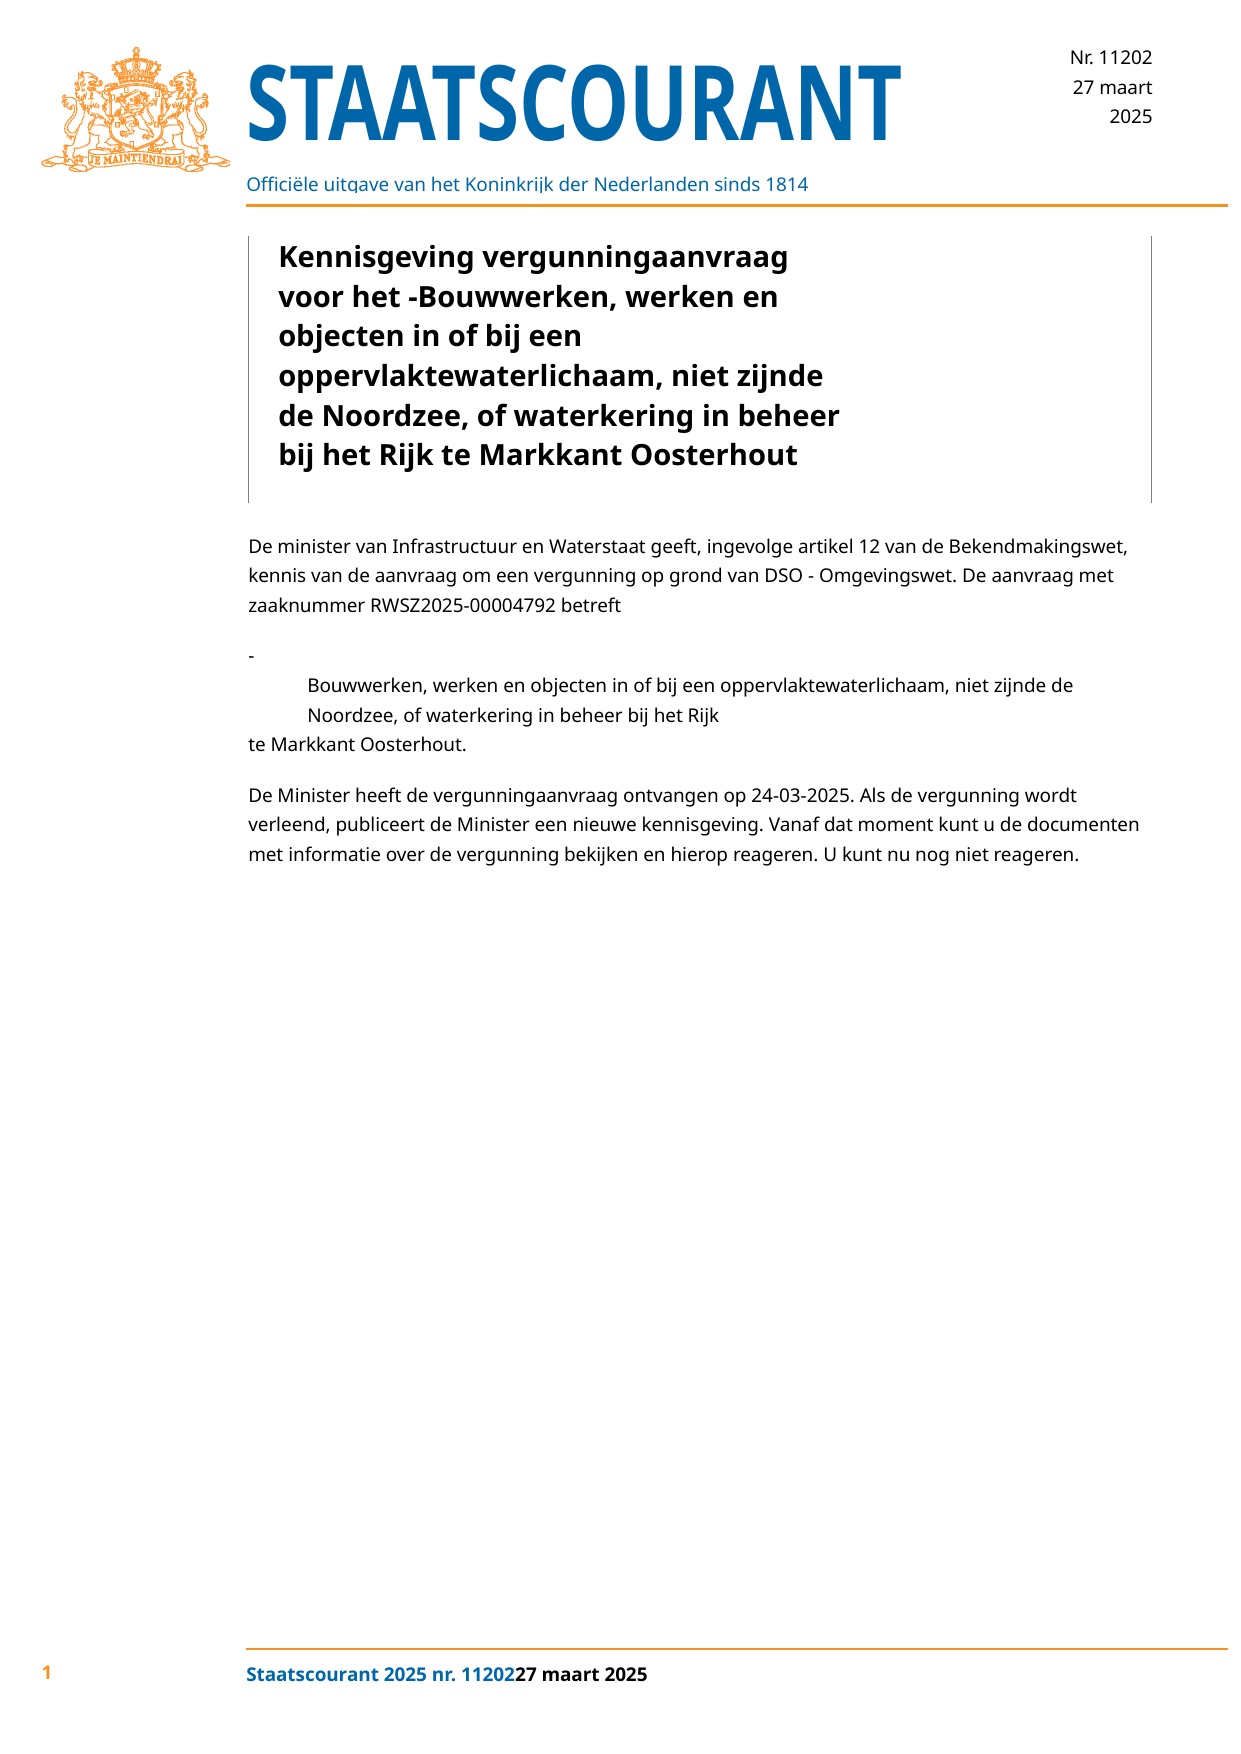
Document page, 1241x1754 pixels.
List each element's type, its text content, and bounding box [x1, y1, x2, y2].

picture [41, 47, 231, 172]
table_header Kennisgeving vergunningaanvraag voor het -Bouwwerken, werken en objecten in of bij een oppervlaktewaterlichaam, niet zijnde de Noordzee, of waterkering in beheer bij het Rijk te Markkant Oosterhout [249, 236, 850, 503]
picture [912, 236, 1090, 414]
table_header [850, 236, 912, 413]
table_header [1090, 236, 1151, 413]
list Bouwwerken, werken en objecten in of bij een oppervlaktewaterlichaam, niet zijnde de Noordzee, of waterkering in beheer bij het Rijk [248, 672, 1152, 727]
text te Markkant Oosterhout. [248, 731, 1152, 757]
table_header [850, 414, 1151, 503]
text De minister van Infrastructuur en Waterstaat geeft, ingevolge artikel 12 van de Bekendmakingswet, kennis van de aanvraag om een vergunning op grond van DSO - Omgevingswet. De aanvraag met zaaknummer RWSZ2025-00004792 betreft [248, 533, 1152, 618]
text De Minister heeft de vergunningaanvraag ontvangen op 24-03-2025. Als de vergunning wordt verleend, publiceert de Minister een nieuwe kennisgeving. Vanaf dat moment kunt u de documenten met informatie over de vergunning bekijken en hierop reageren. U kunt nu nog niet reageren. [248, 782, 1152, 867]
